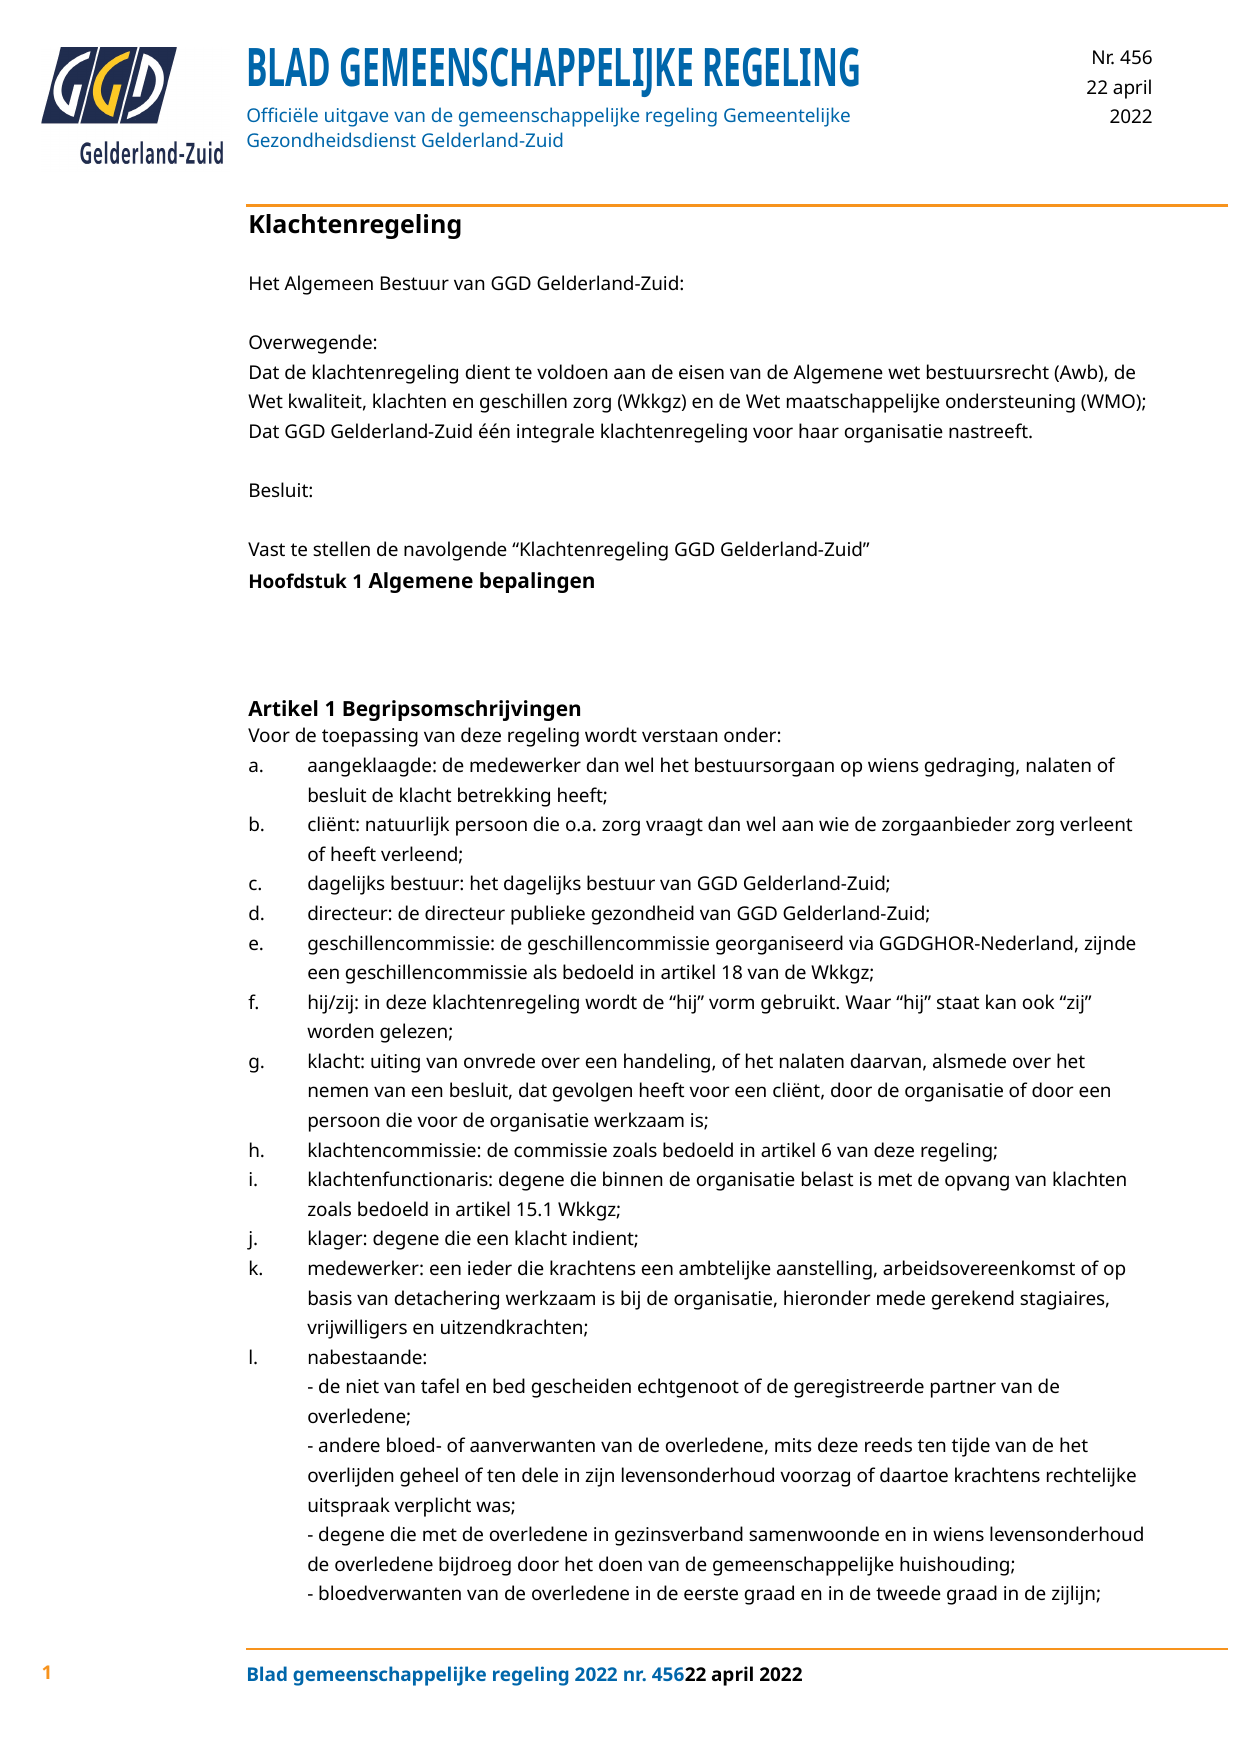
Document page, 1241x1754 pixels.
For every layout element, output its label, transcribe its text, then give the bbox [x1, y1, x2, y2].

list - bloedverwanten van de overledene in de eerste graad en in de tweede graad in de zijlijn; [248, 1581, 1152, 1606]
text Het Algemeen Bestuur van GGD Gelderland-Zuid: [248, 270, 1152, 296]
text Vast te stellen de navolgende “Klachtenregeling GGD Gelderland-Zuid” [248, 537, 1152, 562]
list dagelijks bestuur: het dagelijks bestuur van GGD Gelderland-Zuid; [248, 871, 1152, 896]
list klachtenfunctionaris: degene die binnen de organisatie belast is met de opvang van klachten zoals bedoeld in artikel 15.1 Wkkgz; [248, 1166, 1152, 1222]
text Besluit: [248, 477, 1152, 503]
list - degene die met de overledene in gezinsverband samenwoonde en in wiens levensonderhoud de overledene bijdroeg door het doen van de gemeenschappelijke huishouding; [248, 1521, 1152, 1577]
text Overwegende: [248, 329, 1152, 355]
list directeur: de directeur publieke gezondheid van GGD Gelderland-Zuid; [248, 900, 1152, 926]
list medewerker: een ieder die krachtens een ambtelijke aanstelling, arbeidsovereenkomst of op basis van detachering werkzaam is bij de organisatie, hieronder mede gerekend stagiaires, vrijwilligers en uitzendkrachten; [248, 1255, 1152, 1340]
list aangeklaagde: de medewerker dan wel het bestuursorgaan op wiens gedraging, nalaten of besluit de klacht betrekking heeft; [248, 752, 1152, 808]
text Hoofdstuk 1 Algemene bepalingen [248, 566, 1152, 594]
picture [41, 47, 231, 172]
list klacht: uiting van onvrede over een handeling, of het nalaten daarvan, alsmede over het nemen van een besluit, dat gevolgen heeft voor een cliënt, door de organisatie of door een persoon die voor de organisatie werkzaam is; [248, 1048, 1152, 1133]
list cliënt: natuurlijk persoon die o.a. zorg vraagt dan wel aan wie de zorgaanbieder zorg verleent of heeft verleend; [248, 811, 1152, 867]
list geschillencommissie: de geschillencommissie georganiseerd via GGDGHOR-Nederland, zijnde een geschillencommissie als bedoeld in artikel 18 van de Wkkgz; [248, 930, 1152, 985]
text Dat GGD Gelderland-Zuid één integrale klachtenregeling voor haar organisatie nastreeft. [248, 418, 1152, 444]
text Klachtenregeling [248, 207, 1152, 241]
list nabestaande: [248, 1344, 1152, 1370]
list hij/zij: in deze klachtenregeling wordt de “hij” vorm gebruikt. Waar “hij” staat kan ook “zij” worden gelezen; [248, 989, 1152, 1044]
list klager: degene die een klacht indient; [248, 1226, 1152, 1251]
text Artikel 1 Begripsomschrijvingen [248, 694, 1152, 723]
list - de niet van tafel en bed gescheiden echtgenoot of de geregistreerde partner van de overledene; [248, 1373, 1152, 1429]
text Voor de toepassing van deze regeling wordt verstaan onder: [248, 723, 1152, 748]
list - andere bloed- of aanverwanten van de overledene, mits deze reeds ten tijde van de het overlijden geheel of ten dele in zijn levensonderhoud voorzag of daartoe krachtens rechtelijke uitspraak verplicht was; [248, 1433, 1152, 1518]
list klachtencommissie: de commissie zoals bedoeld in artikel 6 van deze regeling; [248, 1137, 1152, 1163]
text Dat de klachtenregeling dient te voldoen aan de eisen van de Algemene wet bestuursrecht (Awb), de Wet kwaliteit, klachten en geschillen zorg (Wkkgz) en de Wet maatschappelijke ondersteuning (WMO); [248, 359, 1152, 414]
